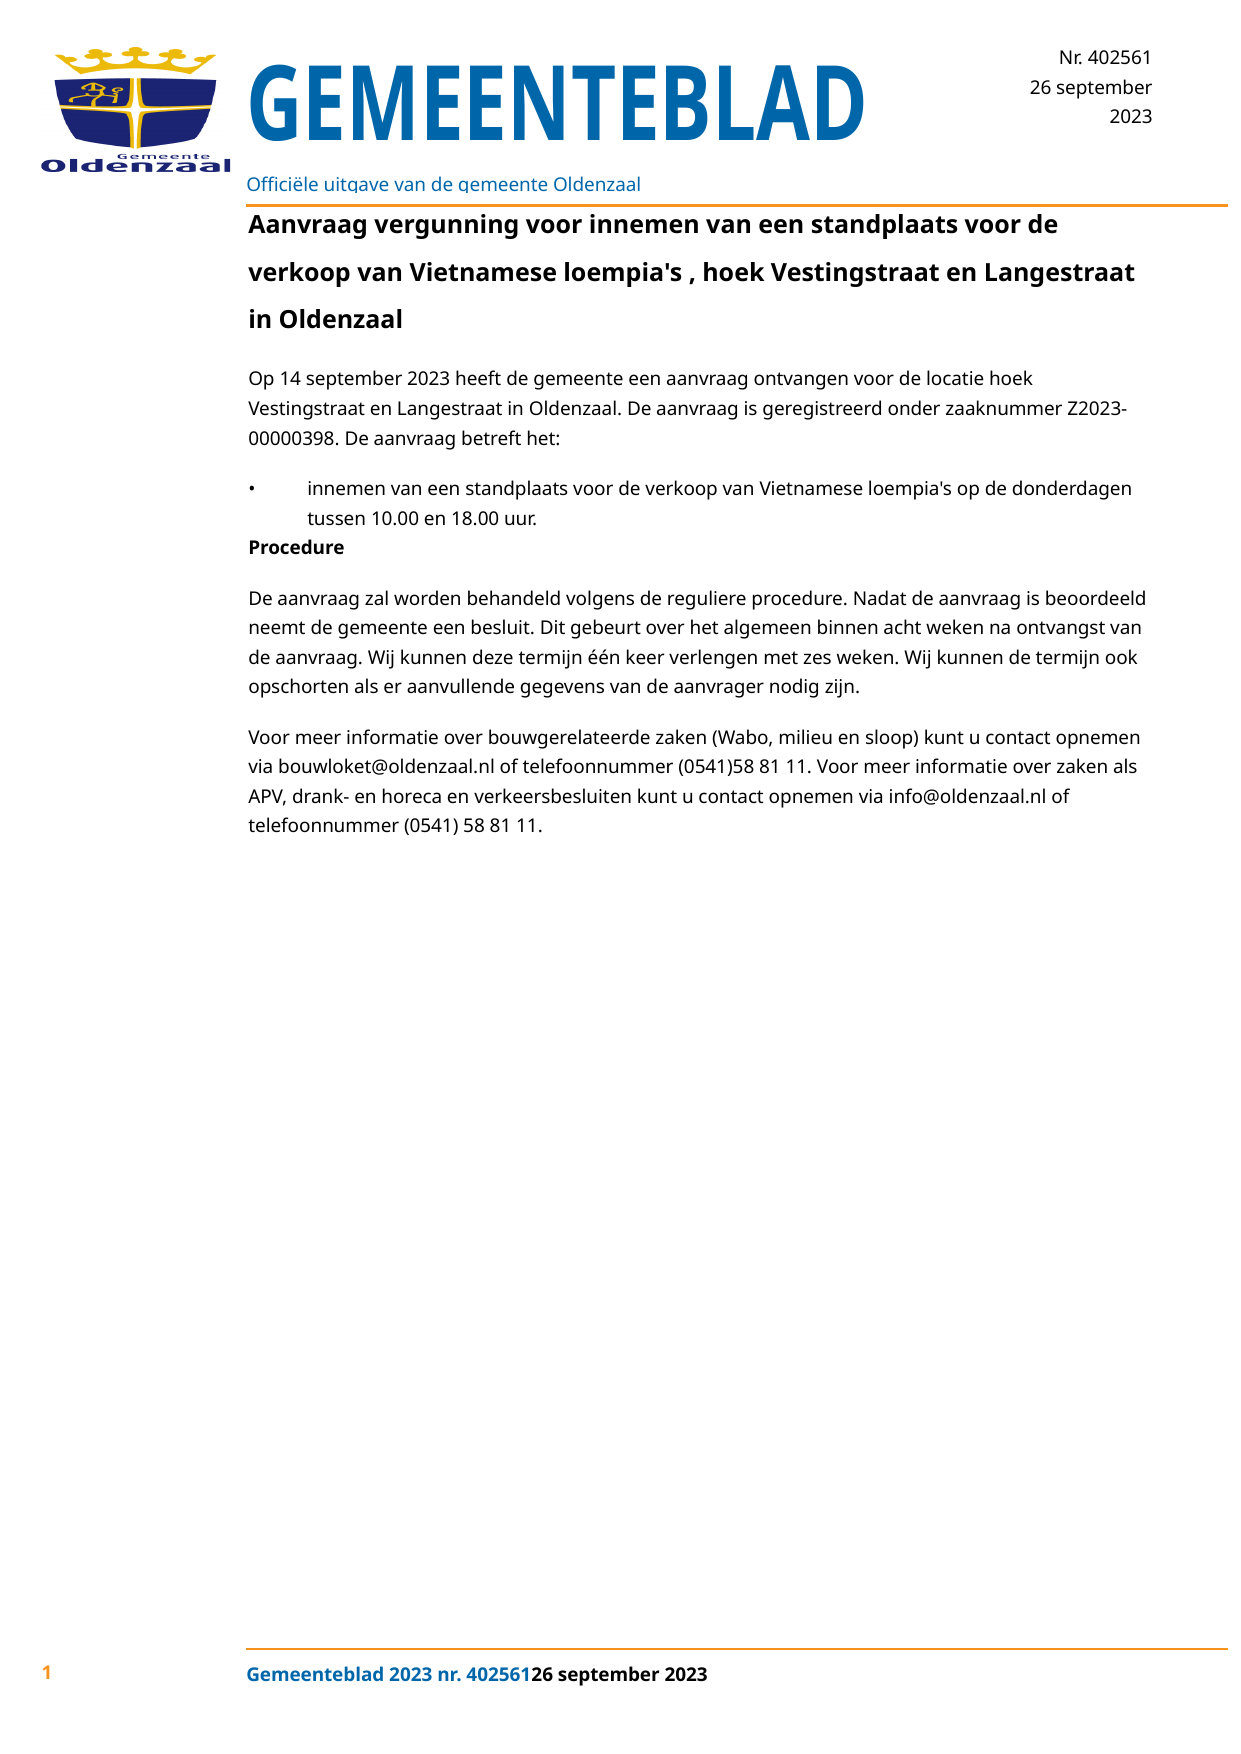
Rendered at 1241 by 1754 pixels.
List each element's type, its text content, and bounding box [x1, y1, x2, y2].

list innemen van een standplaats voor de verkoop van Vietnamese loempia's op de donderdagen tussen 10.00 en 18.00 uur. [248, 475, 1152, 530]
text De aanvraag zal worden behandeld volgens de reguliere procedure. Nadat de aanvraag is beoordeeld neemt de gemeente een besluit. Dit gebeurt over het algemeen binnen acht weken na ontvangst van de aanvraag. Wij kunnen deze termijn één keer verlengen met zes weken. Wij kunnen de termijn ook opschorten als er aanvullende gegevens van de aanvrager nodig zijn. [248, 585, 1152, 699]
text Procedure [248, 534, 1152, 560]
text Aanvraag vergunning voor innemen van een standplaats voor de verkoop van Vietnamese loempia's , hoek Vestingstraat en Langestraat in Oldenzaal [248, 207, 1152, 336]
text Voor meer informatie over bouwgerelateerde zaken (Wabo, milieu en sloop) kunt u contact opnemen via bouwloket@oldenzaal.nl of telefoonnummer (0541)58 81 11. Voor meer informatie over zaken als APV, drank- en horeca en verkeersbesluiten kunt u contact opnemen via info@oldenzaal.nl of telefoonnummer (0541) 58 81 11. [248, 724, 1152, 838]
text Op 14 september 2023 heeft de gemeente een aanvraag ontvangen voor de locatie hoek Vestingstraat en Langestraat in Oldenzaal. De aanvraag is geregistreerd onder zaaknummer Z2023-00000398. De aanvraag betreft het: [248, 366, 1152, 450]
picture [41, 47, 231, 172]
